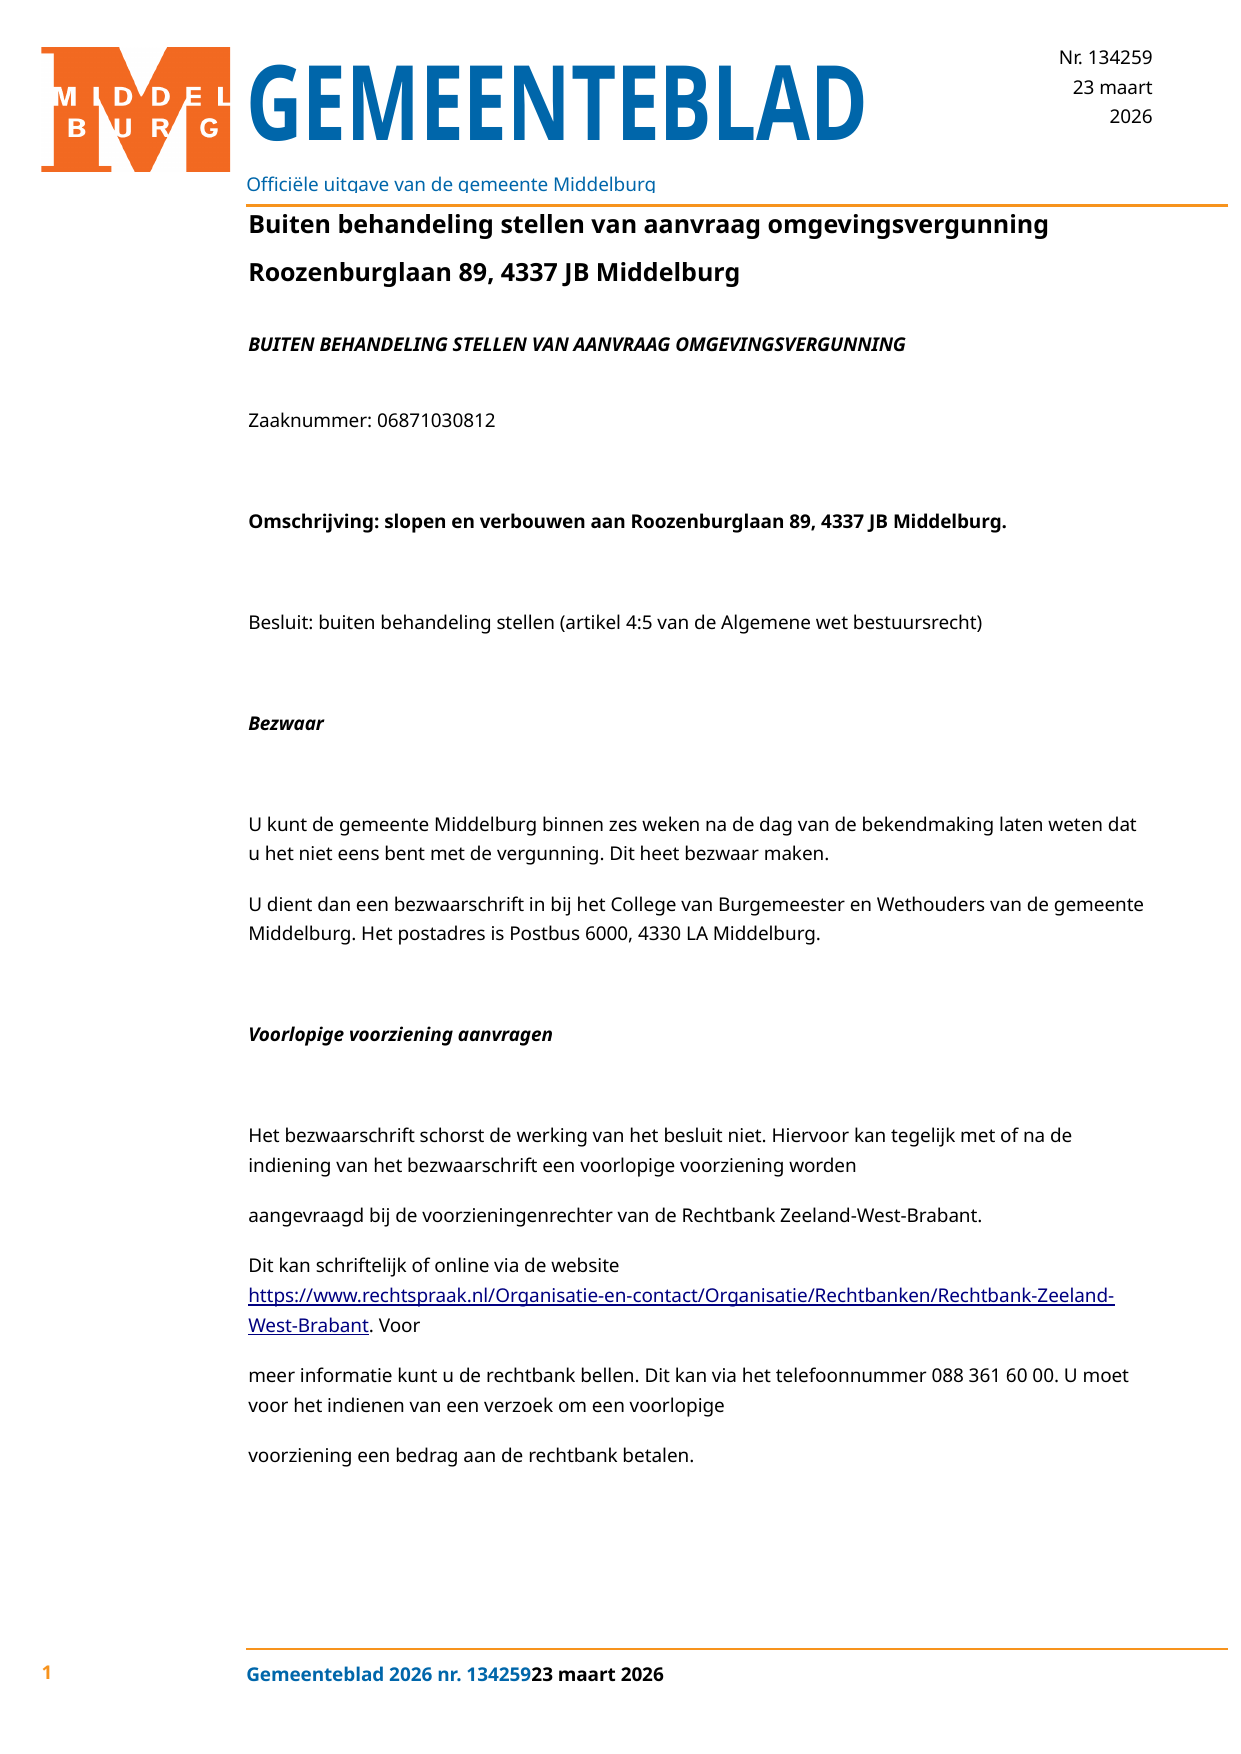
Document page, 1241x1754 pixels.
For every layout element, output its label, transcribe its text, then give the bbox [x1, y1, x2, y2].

text U kunt de gemeente Middelburg binnen zes weken na de dag van de bekendmaking laten weten dat u het niet eens bent met de vergunning. Dit heet bezwaar maken. [248, 811, 1152, 866]
picture [41, 47, 231, 172]
text Zaaknummer: 06871030812 [248, 408, 1152, 433]
text Besluit: buiten behandeling stellen (artikel 4:5 van de Algemene wet bestuursrecht) [248, 609, 1152, 635]
text Het bezwaarschrift schorst de werking van het besluit niet. Hiervoor kan tegelijk met of na de indiening van het bezwaarschrift een voorlopige voorziening worden [248, 1122, 1152, 1177]
text Buiten behandeling stellen van aanvraag omgevingsvergunning Roozenburglaan 89, 4337 JB Middelburg [248, 207, 1152, 288]
text aangevraagd bij de voorzieningenrechter van de Rechtbank Zeeland-West-Brabant. [248, 1202, 1152, 1228]
text U dient dan een bezwaarschrift in bij het College van Burgemeester en Wethouders van de gemeente Middelburg. Het postadres is Postbus 6000, 4330 LA Middelburg. [248, 891, 1152, 946]
text Dit kan schriftelijk of online via de website https://www.rechtspraak.nl/Organisatie-en-contact/Organisatie/Rechtbanken/Rechtbank-Zeeland-West-Brabant. Voor [248, 1253, 1152, 1337]
text Omschrijving: slopen en verbouwen aan Roozenburglaan 89, 4337 JB Middelburg. [248, 508, 1152, 534]
text meer informatie kunt u de rechtbank bellen. Dit kan via het telefoonnummer 088 361 60 00. U moet voor het indienen van een verzoek om een voorlopige [248, 1362, 1152, 1417]
text voorziening een bedrag aan de rechtbank betalen. [248, 1442, 1152, 1468]
text Voorlopige voorziening aanvragen [248, 1021, 1152, 1047]
text Bezwaar [248, 710, 1152, 736]
text BUITEN BEHANDELING STELLEN VAN AANVRAAG OMGEVINGSVERGUNNING [248, 331, 1152, 357]
